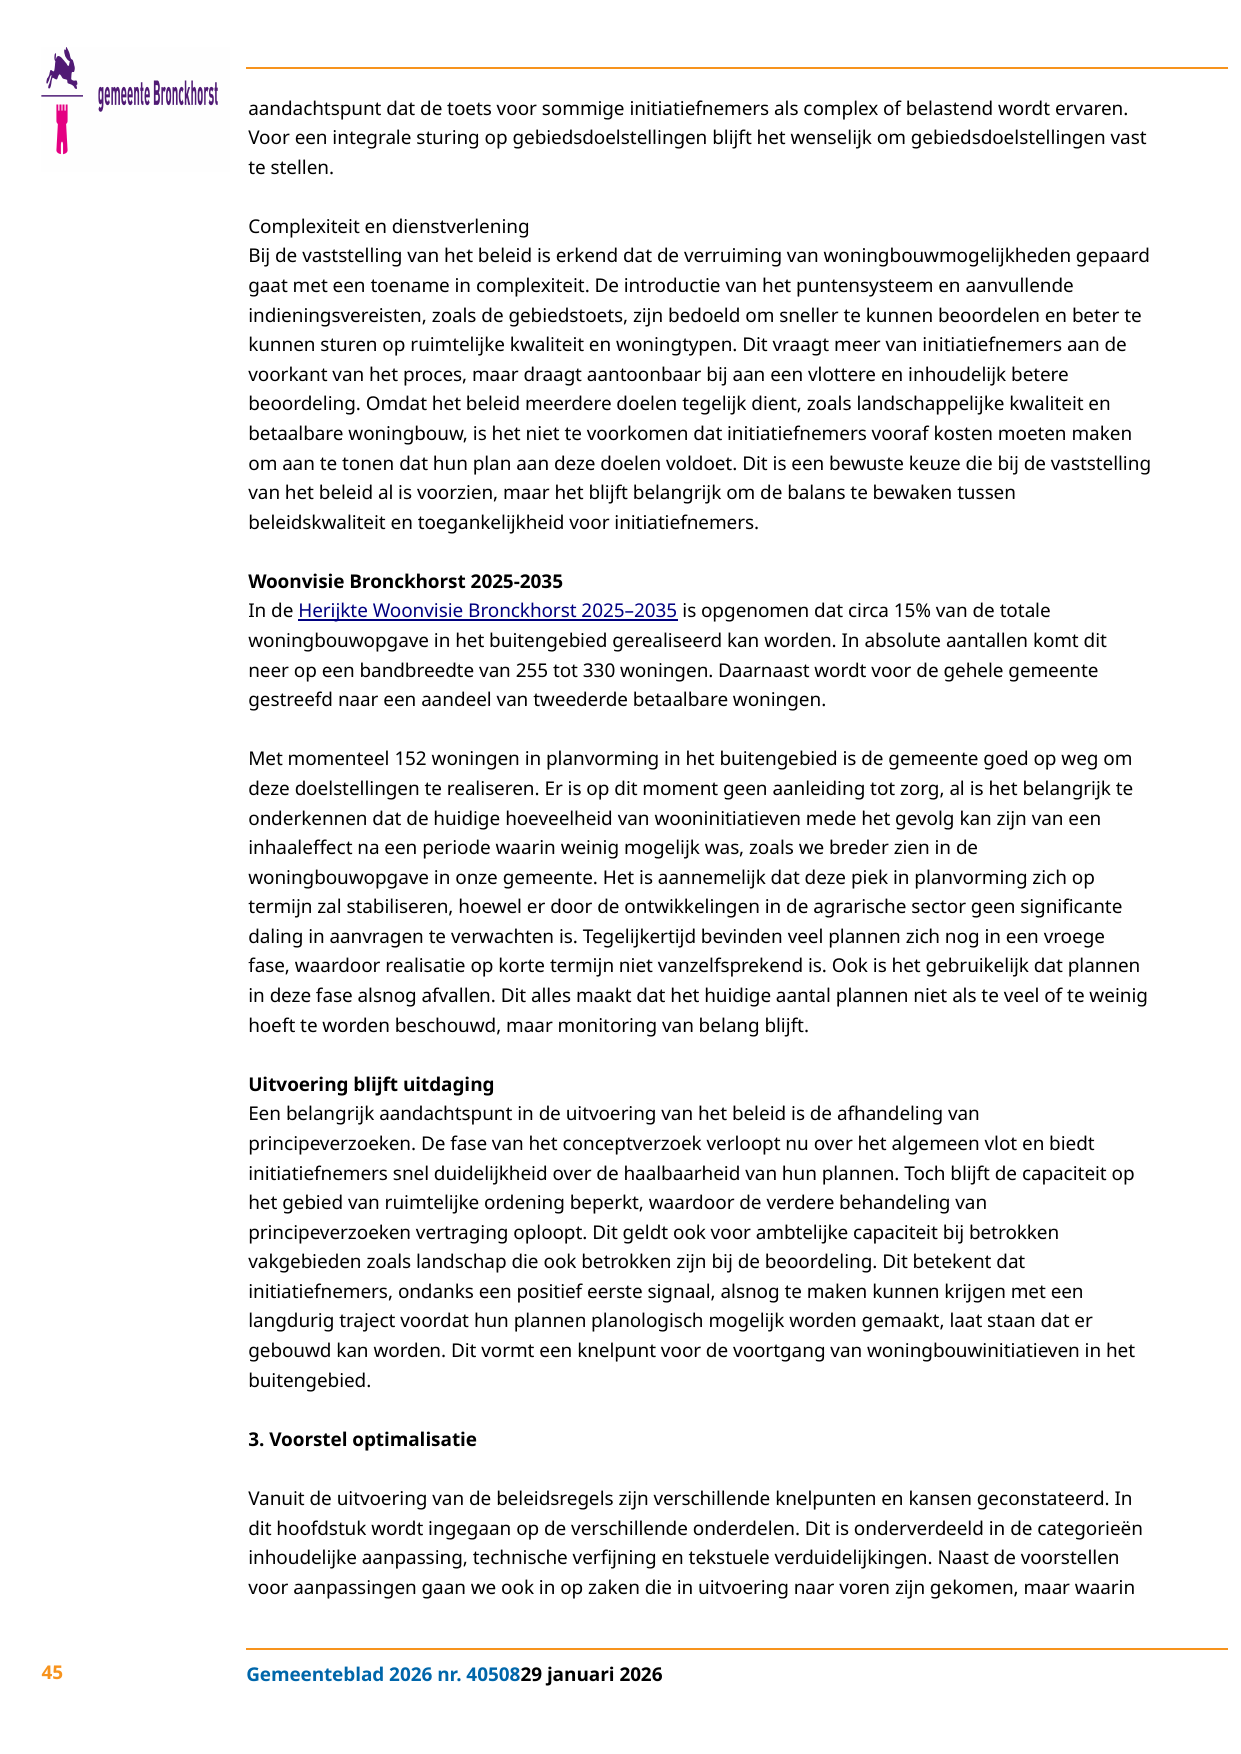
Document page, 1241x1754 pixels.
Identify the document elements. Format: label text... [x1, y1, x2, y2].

text Bij de vaststelling van het beleid is erkend dat de verruiming van woningbouwmogelijkheden gepaard gaat met een toename in complexiteit. De introductie van het puntensysteem en aanvullende indieningsvereisten, zoals de gebiedstoets, zijn bedoeld om sneller te kunnen beoordelen en beter te kunnen sturen op ruimtelijke kwaliteit en woningtypen. Dit vraagt meer van initiatiefnemers aan de voorkant van het proces, maar draagt aantoonbaar bij aan een vlottere en inhoudelijk betere beoordeling. Omdat het beleid meerdere doelen tegelijk dient, zoals landschappelijke kwaliteit en betaalbare woningbouw, is het niet te voorkomen dat initiatiefnemers vooraf kosten moeten maken om aan te tonen dat hun plan aan deze doelen voldoet. Dit is een bewuste keuze die bij de vaststelling van het beleid al is voorzien, maar het blijft belangrijk om de balans te bewaken tussen beleidskwaliteit en toegankelijkheid voor initiatiefnemers. [248, 243, 1152, 535]
text Woonvisie Bronckhorst 2025-2035 [248, 568, 1152, 594]
text Een belangrijk aandachtspunt in de uitvoering van het beleid is de afhandeling van principeverzoeken. De fase van het conceptverzoek verloopt nu over het algemeen vlot en biedt initiatiefnemers snel duidelijkheid over de haalbaarheid van hun plannen. Toch blijft de capaciteit op het gebied van ruimtelijke ordening beperkt, waardoor de verdere behandeling van principeverzoeken vertraging oploopt. Dit geldt ook voor ambtelijke capaciteit bij betrokken vakgebieden zoals landschap die ook betrokken zijn bij de beoordeling. Dit betekent dat initiatiefnemers, ondanks een positief eerste signaal, alsnog te maken kunnen krijgen met een langdurig traject voordat hun plannen planologisch mogelijk worden gemaakt, laat staan dat er gebouwd kan worden. Dit vormt een knelpunt voor de voortgang van woningbouwinitiatieven in het buitengebied. [248, 1101, 1152, 1393]
text In de Herijkte Woonvisie Bronckhorst 2025–2035 is opgenomen dat circa 15% van de totale woningbouwopgave in het buitengebied gerealiseerd kan worden. In absolute aantallen komt dit neer op een bandbreedte van 255 tot 330 woningen. Daarnaast wordt voor de gehele gemeente gestreefd naar een aandeel van tweederde betaalbare woningen. [248, 598, 1152, 712]
text Complexiteit en dienstverlening [248, 213, 1152, 239]
text 3. Voorstel optimalisatie [248, 1426, 1152, 1452]
picture [41, 47, 231, 172]
text Met momenteel 152 woningen in planvorming in het buitengebied is de gemeente goed op weg om deze doelstellingen te realiseren. Er is op dit moment geen aanleiding tot zorg, al is het belangrijk te onderkennen dat de huidige hoeveelheid van wooninitiatieven mede het gevolg kan zijn van een inhaaleffect na een periode waarin weinig mogelijk was, zoals we breder zien in de woningbouwopgave in onze gemeente. Het is aannemelijk dat deze piek in planvorming zich op termijn zal stabiliseren, hoewel er door de ontwikkelingen in de agrarische sector geen significante daling in aanvragen te verwachten is. Tegelijkertijd bevinden veel plannen zich nog in een vroege fase, waardoor realisatie op korte termijn niet vanzelfsprekend is. Ook is het gebruikelijk dat plannen in deze fase alsnog afvallen. Dit alles maakt dat het huidige aantal plannen niet als te veel of te weinig hoeft te worden beschouwd, maar monitoring van belang blijft. [248, 746, 1152, 1038]
text aandachtspunt dat de toets voor sommige initiatiefnemers als complex of belastend wordt ervaren. Voor een integrale sturing op gebiedsdoelstellingen blijft het wenselijk om gebiedsdoelstellingen vast te stellen. [248, 95, 1152, 180]
text Uitvoering blijft uitdaging [248, 1071, 1152, 1097]
text Vanuit de uitvoering van de beleidsregels zijn verschillende knelpunten en kansen geconstateerd. In dit hoofdstuk wordt ingegaan op de verschillende onderdelen. Dit is onderverdeeld in de categorieën inhoudelijke aanpassing, technische verfijning en tekstuele verduidelijkingen. Naast de voorstellen voor aanpassingen gaan we ook in op zaken die in uitvoering naar voren zijn gekomen, maar waarin [248, 1485, 1152, 1600]
